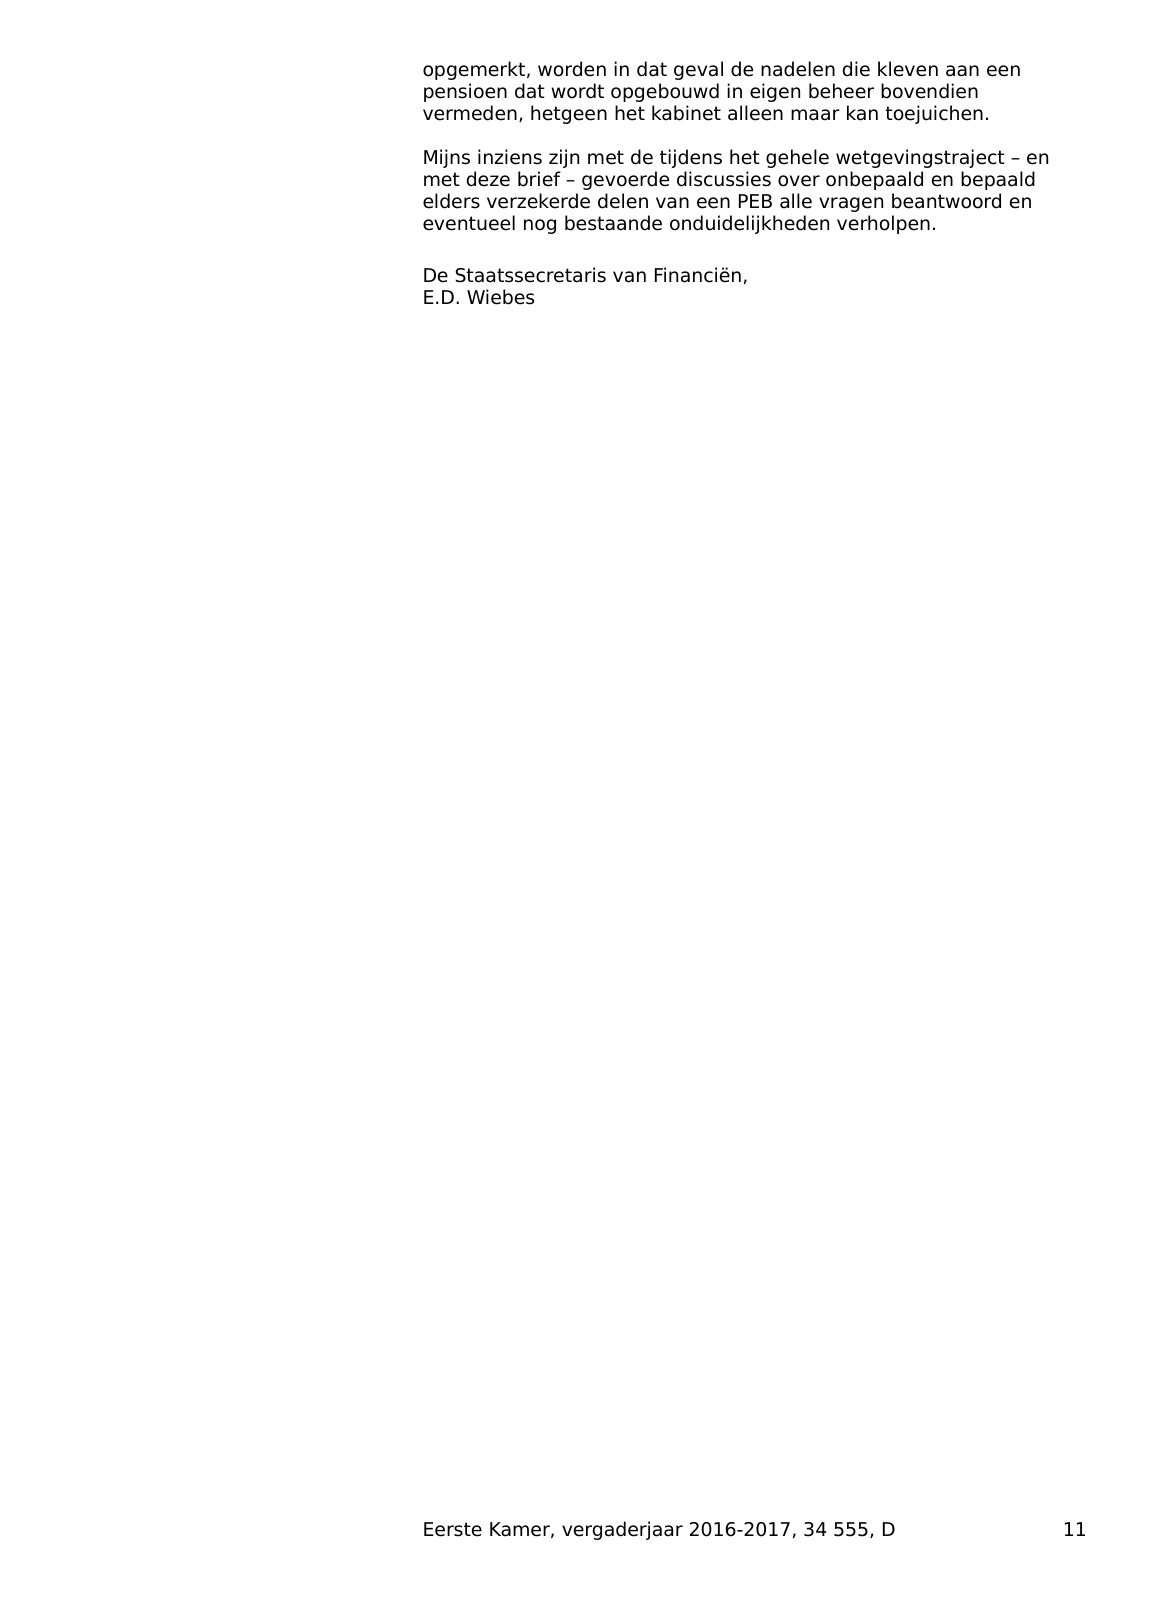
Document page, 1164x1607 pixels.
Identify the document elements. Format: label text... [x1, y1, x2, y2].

text De Staatssecretaris van Financiën, E.D. Wiebes [422, 265, 1087, 309]
text opgemerkt, worden in dat geval de nadelen die kleven aan een pensioen dat wordt opgebouwd in eigen beheer bovendien vermeden, hetgeen het kabinet alleen maar kan toejuichen. [422, 59, 1087, 125]
text Mijns inziens zijn met de tijdens het gehele wetgevingstraject – en met deze brief – gevoerde discussies over onbepaald en bepaald elders verzekerde delen van een PEB alle vragen beantwoord en eventueel nog bestaande onduidelijkheden verholpen. [422, 147, 1087, 235]
